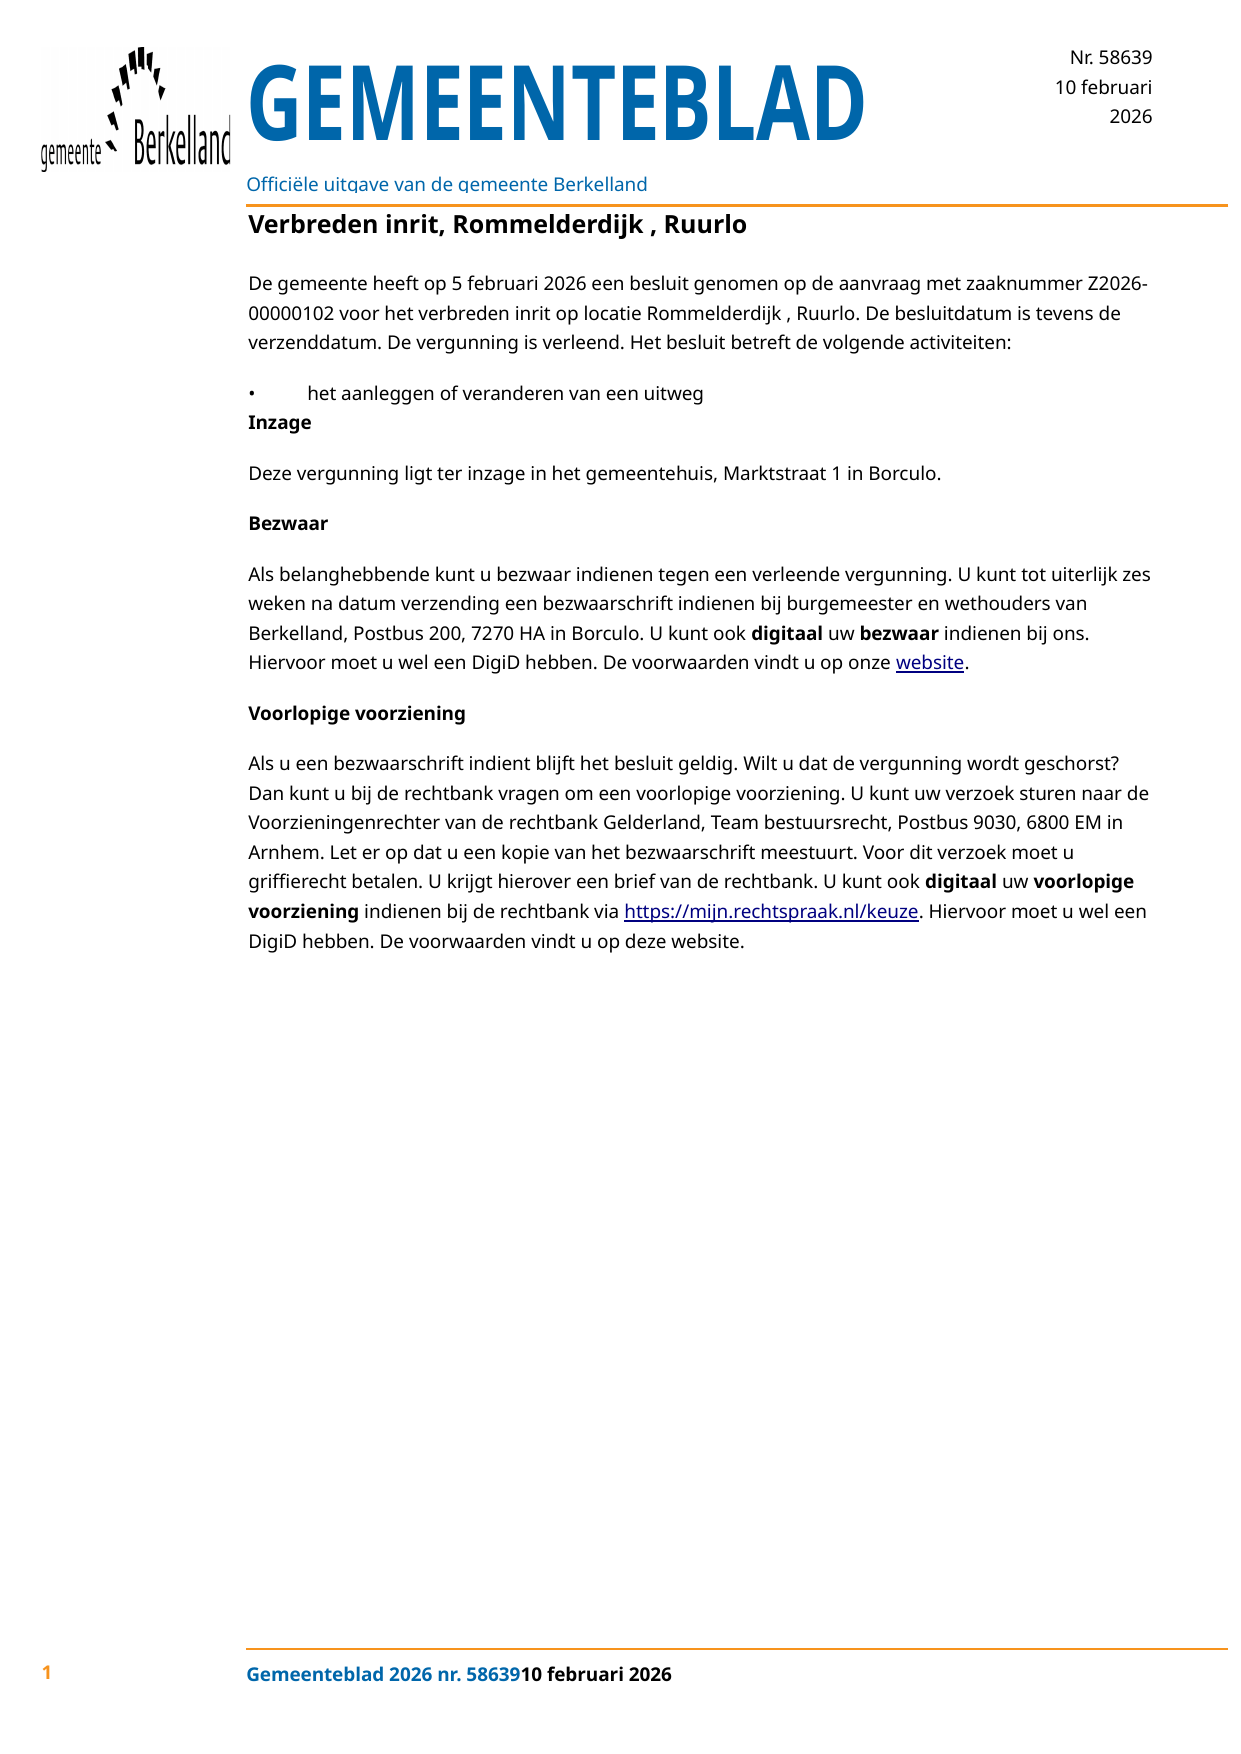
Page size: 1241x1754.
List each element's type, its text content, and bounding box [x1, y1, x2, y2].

text Bezwaar [248, 510, 1152, 536]
picture [41, 47, 231, 172]
text Als belanghebbende kunt u bezwaar indienen tegen een verleende vergunning. U kunt tot uiterlijk zes weken na datum verzending een bezwaarschrift indienen bij burgemeester en wethouders van Berkelland, Postbus 200, 7270 HA in Borculo. U kunt ook digitaal uw bezwaar indienen bij ons. Hiervoor moet u wel een DigiD hebben. De voorwaarden vindt u op onze website. [248, 561, 1152, 675]
text Voorlopige voorziening [248, 700, 1152, 726]
text Als u een bezwaarschrift indient blijft het besluit geldig. Wilt u dat de vergunning wordt geschorst? Dan kunt u bij de rechtbank vragen om een voorlopige voorziening. U kunt uw verzoek sturen naar de Voorzieningenrechter van de rechtbank Gelderland, Team bestuursrecht, Postbus 9030, 6800 EM in Arnhem. Let er op dat u een kopie van het bezwaarschrift meestuurt. Voor dit verzoek moet u griffierecht betalen. U krijgt hierover een brief van de rechtbank. U kunt ook digitaal uw voorlopige voorziening indienen bij de rechtbank via https://mijn.rechtspraak.nl/keuze. Hiervoor moet u wel een DigiD hebben. De voorwaarden vindt u op deze website. [248, 750, 1152, 953]
text Inzage [248, 409, 1152, 435]
text Deze vergunning ligt ter inzage in het gemeentehuis, Marktstraat 1 in Borculo. [248, 460, 1152, 486]
text De gemeente heeft op 5 februari 2026 een besluit genomen op de aanvraag met zaaknummer Z2026-00000102 voor het verbreden inrit op locatie Rommelderdijk , Ruurlo. De besluitdatum is tevens de verzenddatum. De vergunning is verleend. Het besluit betreft de volgende activiteiten: [248, 270, 1152, 355]
text Verbreden inrit, Rommelderdijk , Ruurlo [248, 207, 1152, 241]
list het aanleggen of veranderen van een uitweg [248, 380, 1152, 406]
